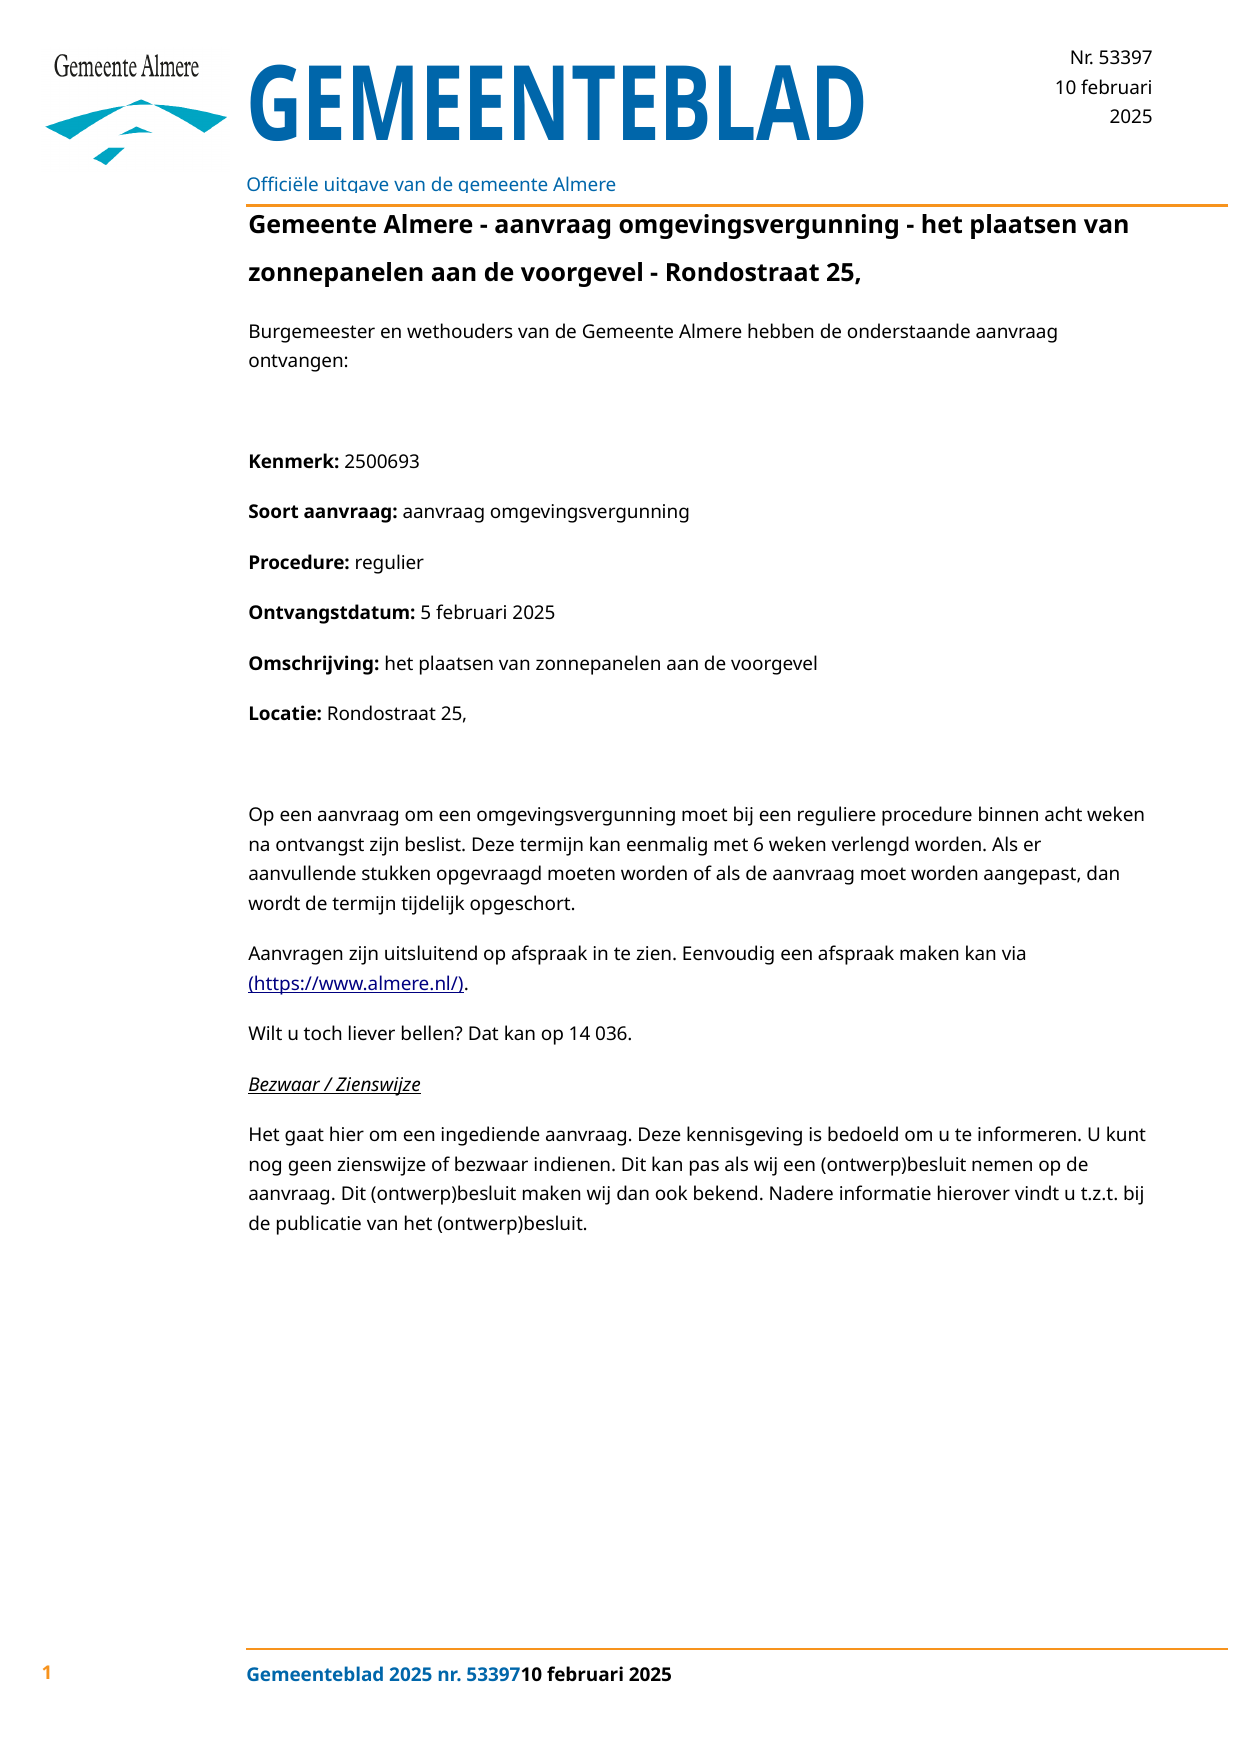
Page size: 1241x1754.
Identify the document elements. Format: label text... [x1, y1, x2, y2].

text Gemeente Almere - aanvraag omgevingsvergunning - het plaatsen van zonnepanelen aan de voorgevel - Rondostraat 25, [248, 207, 1152, 288]
text Aanvragen zijn uitsluitend op afspraak in te zien. Eenvoudig een afspraak maken kan via (https://www.almere.nl/). [248, 940, 1152, 996]
text Omschrijving: het plaatsen van zonnepanelen aan de voorgevel [248, 650, 1152, 676]
text Op een aanvraag om een omgevingsvergunning moet bij een reguliere procedure binnen acht weken na ontvangst zijn beslist. Deze termijn kan eenmalig met 6 weken verlengd worden. Als er aanvullende stukken opgevraagd moeten worden of als de aanvraag moet worden aangepast, dan wordt de termijn tijdelijk opgeschort. [248, 801, 1152, 916]
text Locatie: Rondostraat 25, [248, 700, 1152, 726]
picture [41, 47, 231, 172]
text Burgemeester en wethouders van de Gemeente Almere hebben de onderstaande aanvraag ontvangen: [248, 318, 1152, 373]
text Procedure: regulier [248, 549, 1152, 575]
text Bezwaar / Zienswijze [248, 1071, 1152, 1097]
text Wilt u toch liever bellen? Dat kan op 14 036. [248, 1020, 1152, 1046]
text Soort aanvraag: aanvraag omgevingsvergunning [248, 499, 1152, 524]
text Kenmerk: 2500693 [248, 448, 1152, 474]
text Het gaat hier om een ingediende aanvraag. Deze kennisgeving is bedoeld om u te informeren. U kunt nog geen zienswijze of bezwaar indienen. Dit kan pas als wij een (ontwerp)besluit nemen op de aanvraag. Dit (ontwerp)besluit maken wij dan ook bekend. Nadere informatie hierover vindt u t.z.t. bij de publicatie van het (ontwerp)besluit. [248, 1121, 1152, 1236]
text Ontvangstdatum: 5 februari 2025 [248, 599, 1152, 625]
